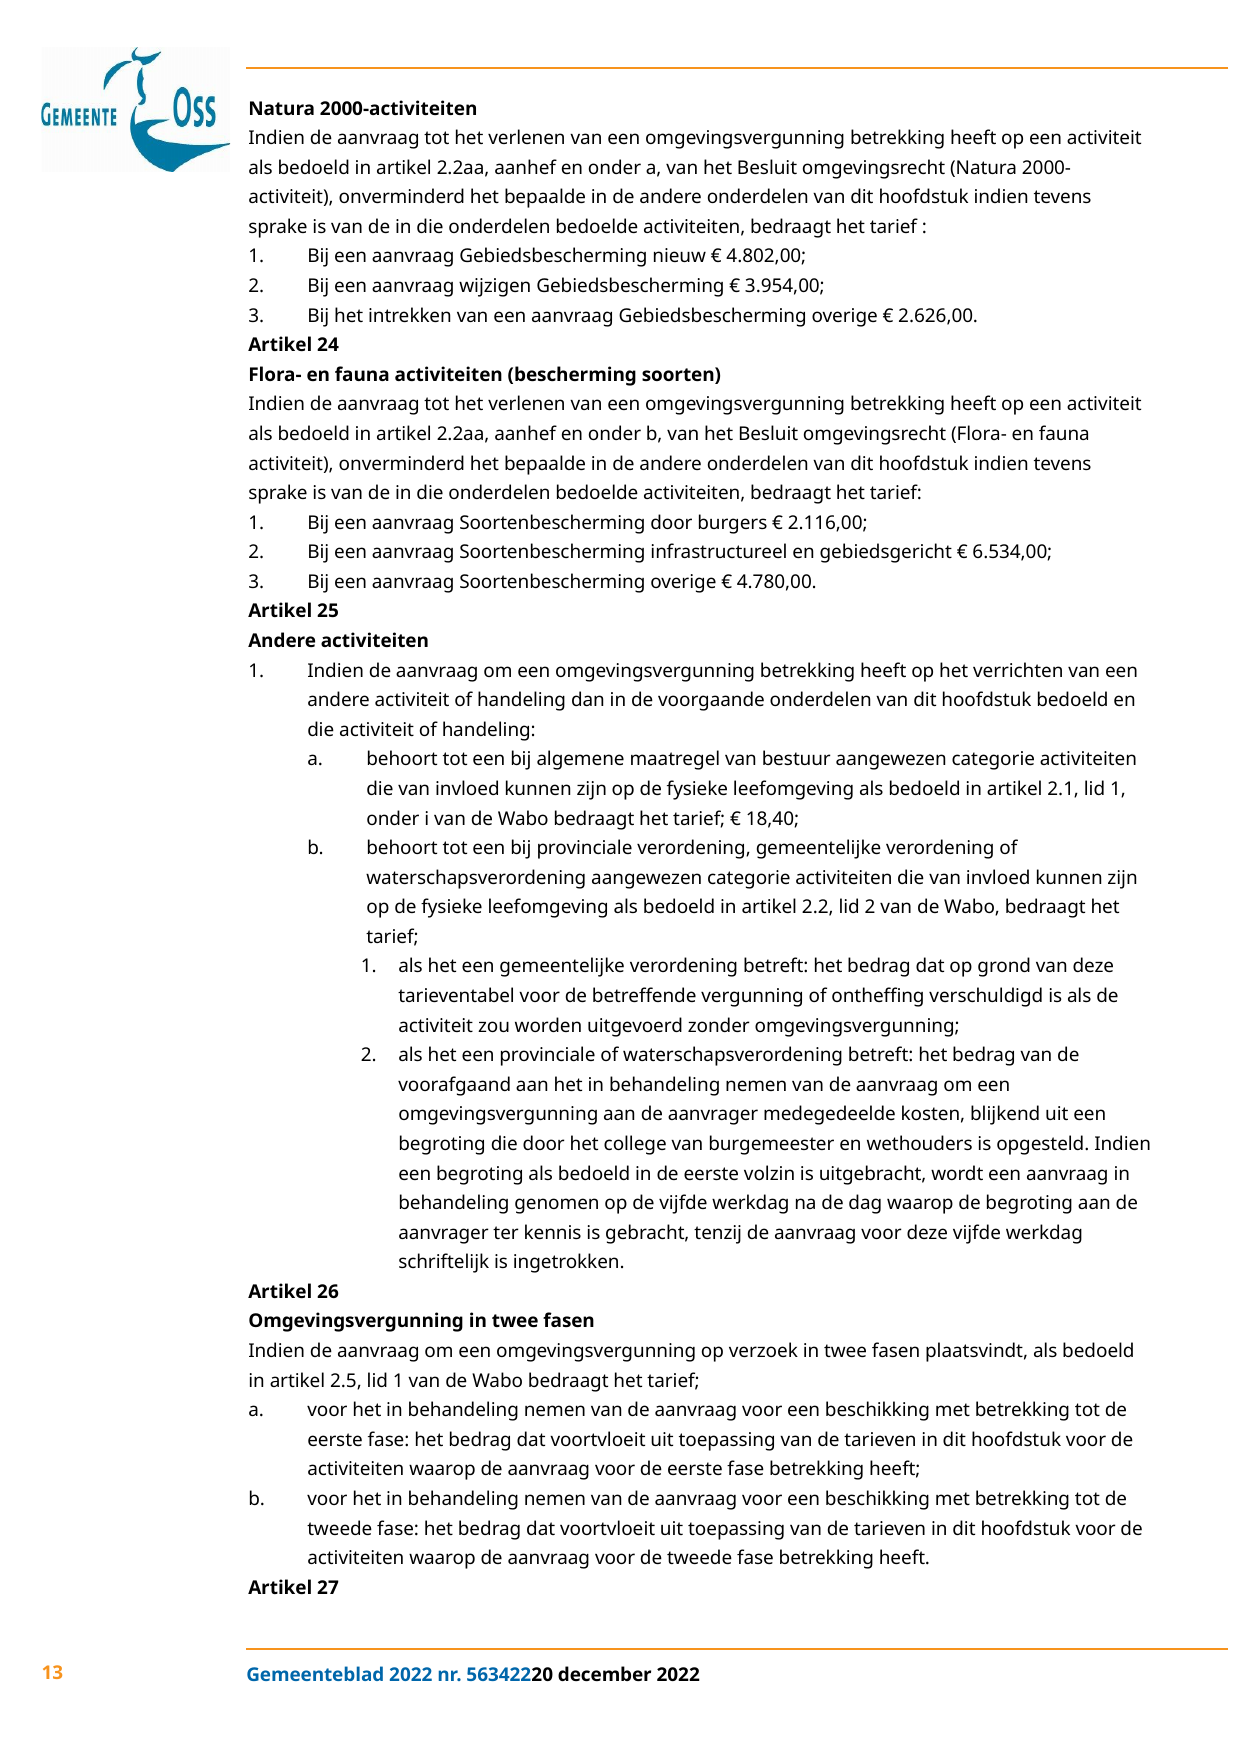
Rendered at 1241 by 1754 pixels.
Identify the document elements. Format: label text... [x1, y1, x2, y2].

list Bij een aanvraag Soortenbescherming infrastructureel en gebiedsgericht € 6.534,00; [248, 538, 1152, 564]
list Bij een aanvraag Soortenbescherming door burgers € 2.116,00; [248, 509, 1152, 535]
list behoort tot een bij algemene maatregel van bestuur aangewezen categorie activiteiten die van invloed kunnen zijn op de fysieke leefomgeving als bedoeld in artikel 2.1, lid 1, onder i van de Wabo bedraagt het tarief; € 18,40; [307, 746, 1152, 831]
text Indien de aanvraag tot het verlenen van een omgevingsvergunning betrekking heeft op een activiteit als bedoeld in artikel 2.2aa, aanhef en onder b, van het Besluit omgevingsrecht (Flora- en fauna activiteit), onverminderd het bepaalde in de andere onderdelen van dit hoofdstuk indien tevens sprake is van de in die onderdelen bedoelde activiteiten, bedraagt het tarief: [248, 391, 1152, 505]
list voor het in behandeling nemen van de aanvraag voor een beschikking met betrekking tot de eerste fase: het bedrag dat voortvloeit uit toepassing van de tarieven in dit hoofdstuk voor de activiteiten waarop de aanvraag voor de eerste fase betrekking heeft; [248, 1396, 1152, 1481]
text Omgevingsvergunning in twee fasen [248, 1308, 1152, 1333]
text Artikel 25 [248, 598, 1152, 623]
text Artikel 26 [248, 1278, 1152, 1304]
list Bij een aanvraag wijzigen Gebiedsbescherming € 3.954,00; [248, 272, 1152, 298]
list Bij het intrekken van een aanvraag Gebiedsbescherming overige € 2.626,00. [248, 302, 1152, 328]
text Natura 2000-activiteiten [248, 95, 1152, 121]
list Indien de aanvraag om een omgevingsvergunning betrekking heeft op het verrichten van een andere activiteit of handeling dan in de voorgaande onderdelen van dit hoofdstuk bedoeld en die activiteit of handeling: [248, 657, 1152, 742]
list als het een provinciale of waterschapsverordening betreft: het bedrag van de voorafgaand aan het in behandeling nemen van de aanvraag om een omgevingsvergunning aan de aanvrager medegedeelde kosten, blijkend uit een begroting die door het college van burgemeester en wethouders is opgesteld. Indien een begroting als bedoeld in de eerste volzin is uitgebracht, wordt een aanvraag in behandeling genomen op de vijfde werkdag na de dag waarop de begroting aan de aanvrager ter kennis is gebracht, tenzij de aanvraag voor deze vijfde werkdag schriftelijk is ingetrokken. [361, 1041, 1152, 1274]
text Artikel 24 [248, 331, 1152, 357]
text Indien de aanvraag om een omgevingsvergunning op verzoek in twee fasen plaatsvindt, als bedoeld in artikel 2.5, lid 1 van de Wabo bedraagt het tarief; [248, 1337, 1152, 1393]
list voor het in behandeling nemen van de aanvraag voor een beschikking met betrekking tot de tweede fase: het bedrag dat voortvloeit uit toepassing van de tarieven in dit hoofdstuk voor de activiteiten waarop de aanvraag voor de tweede fase betrekking heeft. [248, 1485, 1152, 1570]
picture [41, 47, 231, 172]
text Andere activiteiten [248, 627, 1152, 653]
list Bij een aanvraag Gebiedsbescherming nieuw € 4.802,00; [248, 243, 1152, 268]
text Indien de aanvraag tot het verlenen van een omgevingsvergunning betrekking heeft op een activiteit als bedoeld in artikel 2.2aa, aanhef en onder a, van het Besluit omgevingsrecht (Natura 2000-activiteit), onverminderd het bepaalde in de andere onderdelen van dit hoofdstuk indien tevens sprake is van de in die onderdelen bedoelde activiteiten, bedraagt het tarief : [248, 124, 1152, 239]
list Bij een aanvraag Soortenbescherming overige € 4.780,00. [248, 568, 1152, 594]
list behoort tot een bij provinciale verordening, gemeentelijke verordening of waterschapsverordening aangewezen categorie activiteiten die van invloed kunnen zijn op de fysieke leefomgeving als bedoeld in artikel 2.2, lid 2 van de Wabo, bedraagt het tarief; [307, 834, 1152, 949]
text Flora- en fauna activiteiten (bescherming soorten) [248, 361, 1152, 387]
text Artikel 27 [248, 1574, 1152, 1600]
list als het een gemeentelijke verordening betreft: het bedrag dat op grond van deze tarieventabel voor de betreffende vergunning of ontheffing verschuldigd is als de activiteit zou worden uitgevoerd zonder omgevingsvergunning; [361, 953, 1152, 1038]
